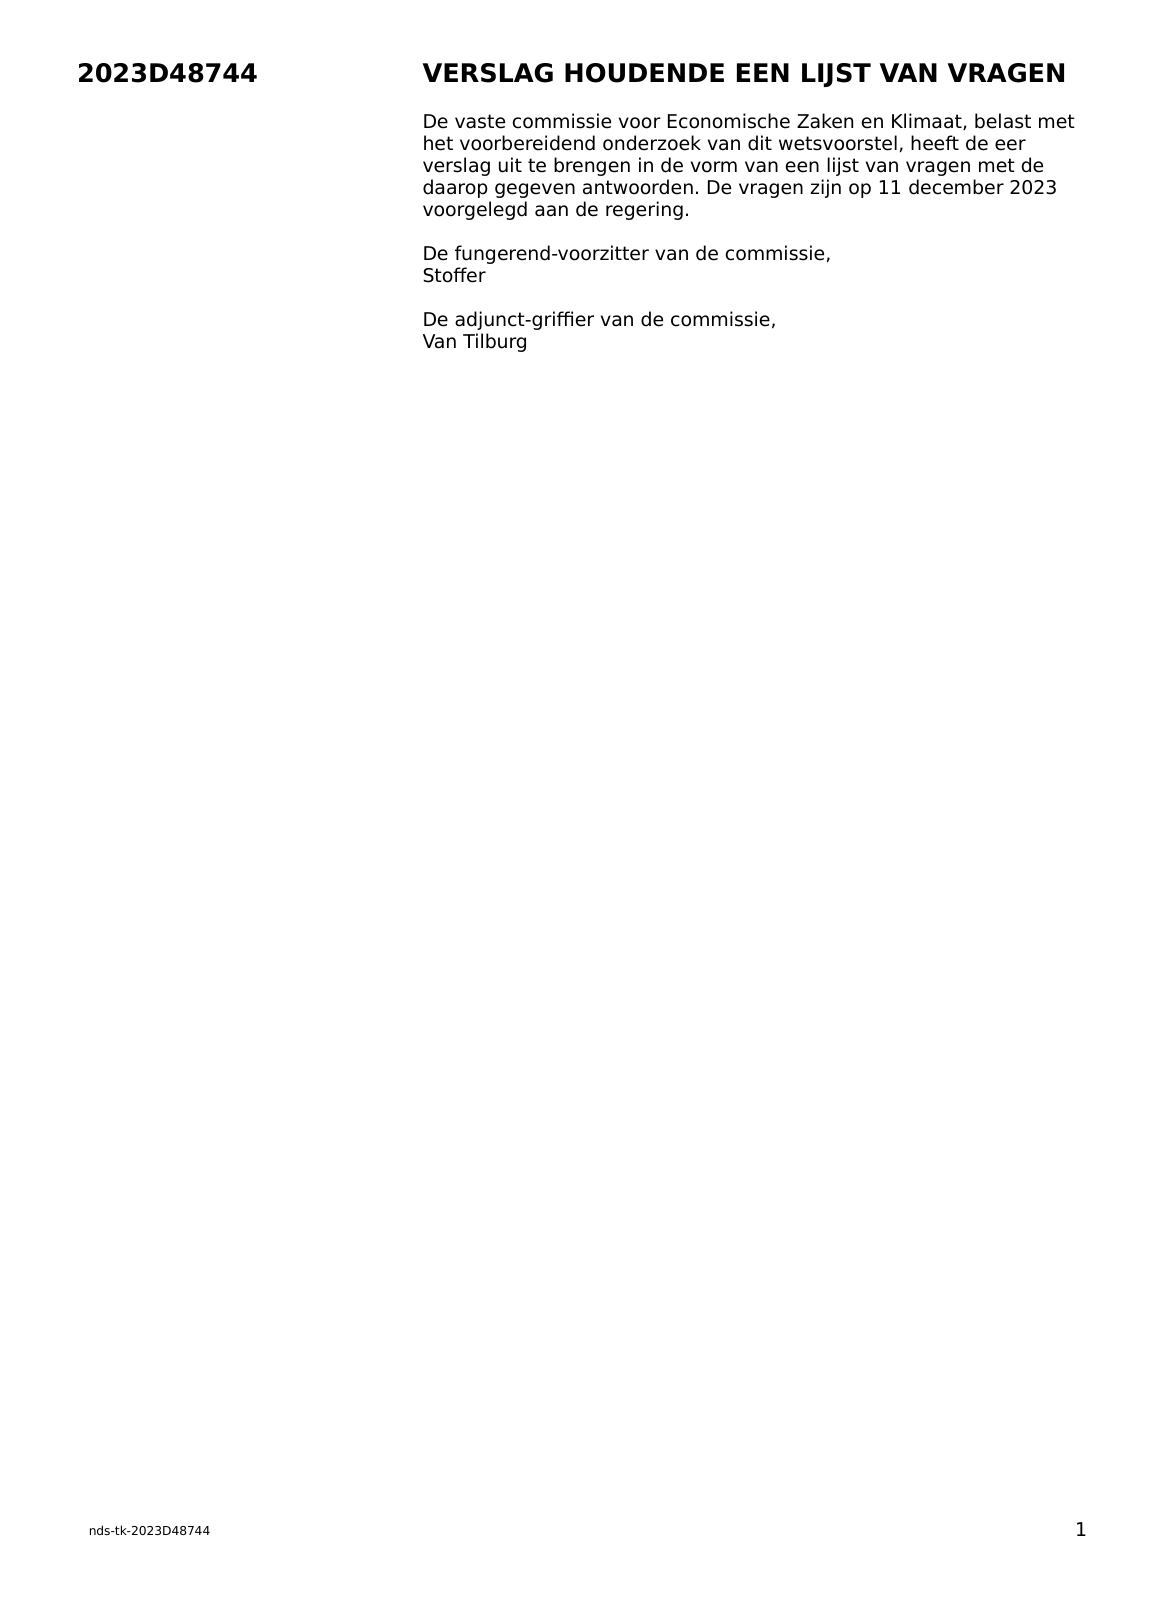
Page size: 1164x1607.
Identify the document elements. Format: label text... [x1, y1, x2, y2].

text nds-tk-2023D48744 [88, 1524, 323, 1538]
text De adjunct-griffier van de commissie, [422, 309, 1087, 331]
text De vaste commissie voor Economische Zaken en Klimaat, belast met het voorbereidend onderzoek van dit wetsvoorstel, heeft de eer verslag uit te brengen in de vorm van een lijst van vragen met de daarop gegeven antwoorden. De vragen zijn op 11 december 2023 voorgelegd aan de regering. [422, 111, 1087, 221]
text 2023D48744 VERSLAG HOUDENDE EEN LIJST VAN VRAGEN [77, 59, 1087, 89]
text Stoffer [422, 265, 1087, 287]
text Van Tilburg [422, 331, 1087, 353]
text De fungerend-voorzitter van de commissie, [422, 243, 1087, 265]
